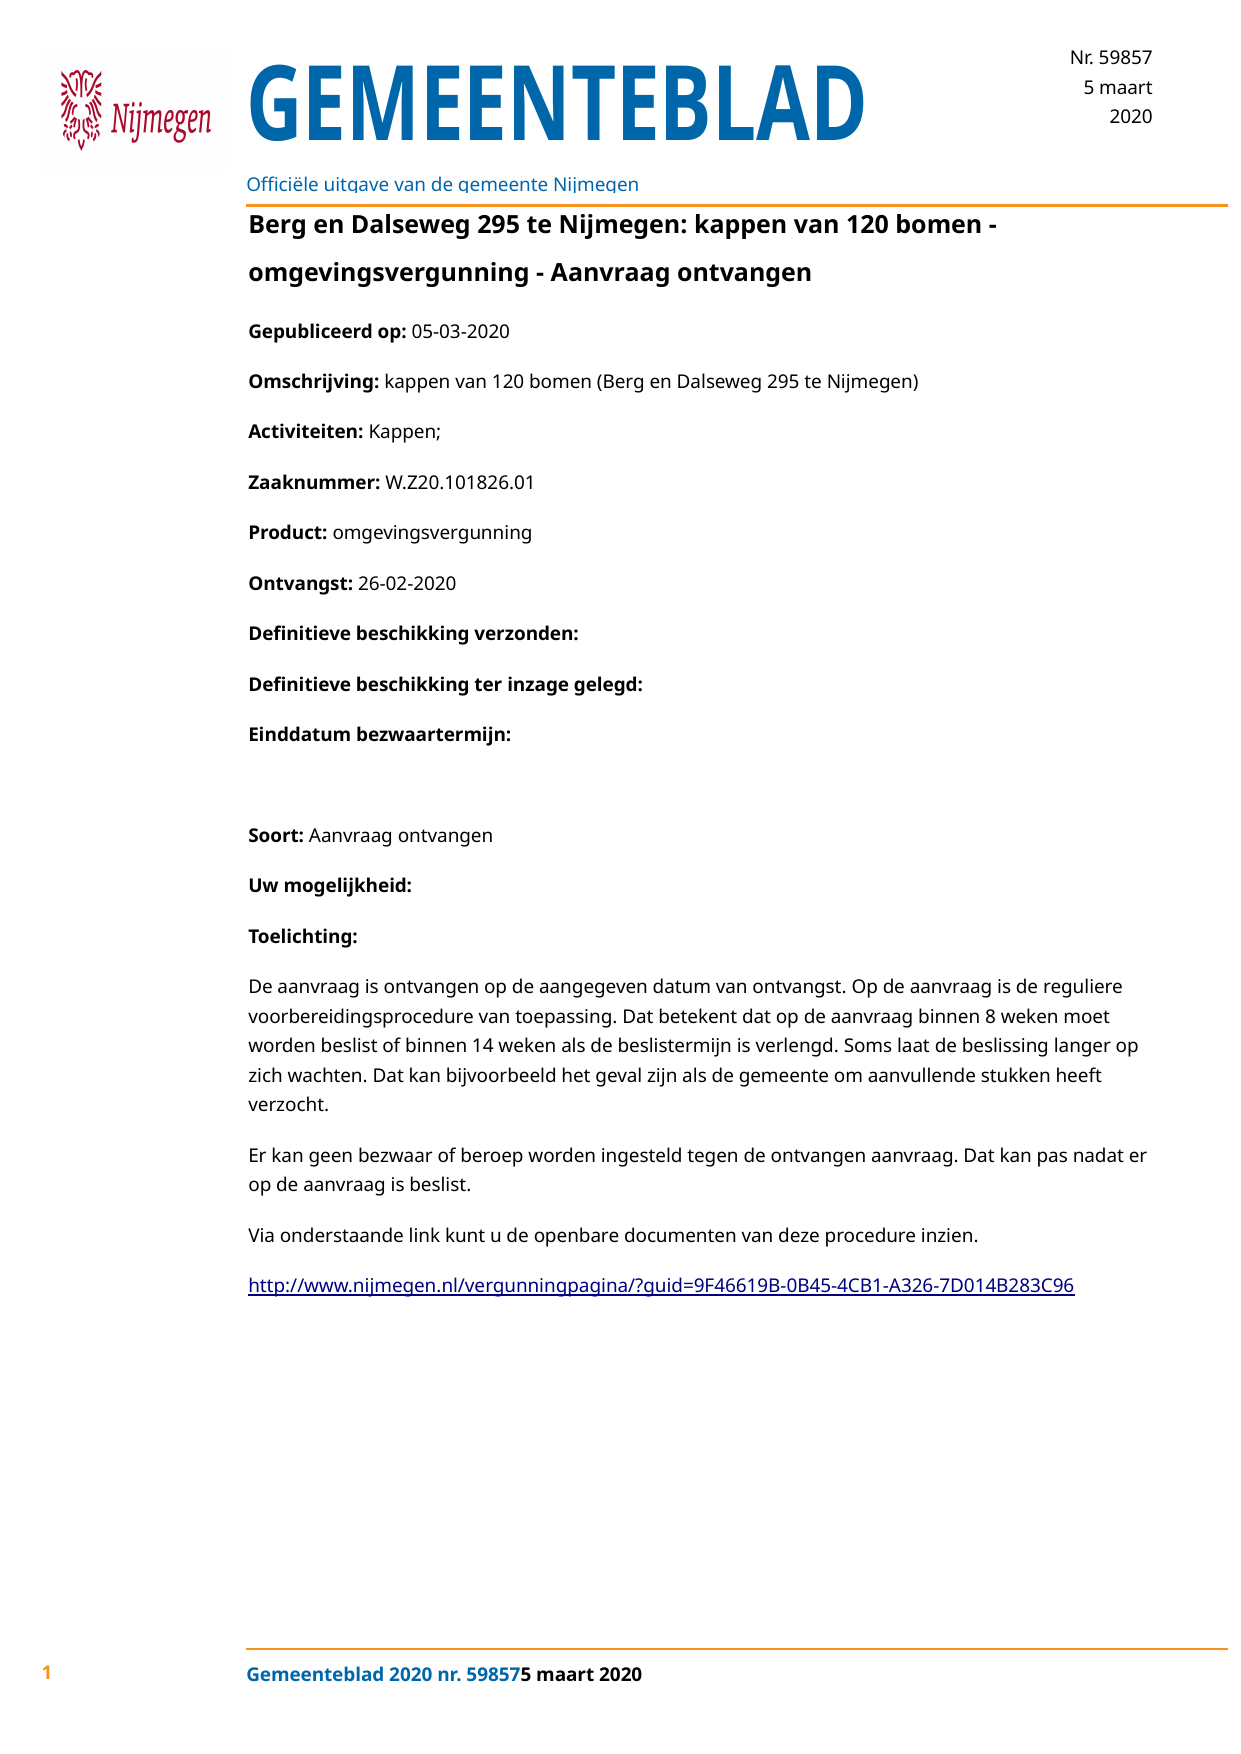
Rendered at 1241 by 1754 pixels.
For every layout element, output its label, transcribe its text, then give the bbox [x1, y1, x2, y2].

picture [41, 47, 231, 172]
text Gepubliceerd op: 05-03-2020 [248, 318, 1152, 344]
text Definitieve beschikking verzonden: [248, 620, 1152, 646]
text Activiteiten: Kappen; [248, 419, 1152, 444]
text Definitieve beschikking ter inzage gelegd: [248, 671, 1152, 697]
text http://www.nijmegen.nl/vergunningpagina/?guid=9F46619B-0B45-4CB1-A326-7D014B283C96 [248, 1272, 1152, 1298]
text Via onderstaande link kunt u de openbare documenten van deze procedure inzien. [248, 1222, 1152, 1248]
text Einddatum bezwaartermijn: [248, 721, 1152, 747]
text Uw mogelijkheid: [248, 872, 1152, 898]
text Zaaknummer: W.Z20.101826.01 [248, 469, 1152, 495]
text Product: omgevingsvergunning [248, 519, 1152, 545]
text Omschrijving: kappen van 120 bomen (Berg en Dalseweg 295 te Nijmegen) [248, 368, 1152, 394]
text Toelichting: [248, 923, 1152, 949]
text Er kan geen bezwaar of beroep worden ingesteld tegen de ontvangen aanvraag. Dat kan pas nadat er op de aanvraag is beslist. [248, 1142, 1152, 1197]
text Soort: Aanvraag ontvangen [248, 822, 1152, 848]
text Berg en Dalseweg 295 te Nijmegen: kappen van 120 bomen - omgevingsvergunning - Aanvraag ontvangen [248, 207, 1152, 288]
text Ontvangst: 26-02-2020 [248, 570, 1152, 596]
text De aanvraag is ontvangen op de aangegeven datum van ontvangst. Op de aanvraag is de reguliere voorbereidingsprocedure van toepassing. Dat betekent dat op de aanvraag binnen 8 weken moet worden beslist of binnen 14 weken als de beslistermijn is verlengd. Soms laat de beslissing langer op zich wachten. Dat kan bijvoorbeeld het geval zijn als de gemeente om aanvullende stukken heeft verzocht. [248, 973, 1152, 1117]
